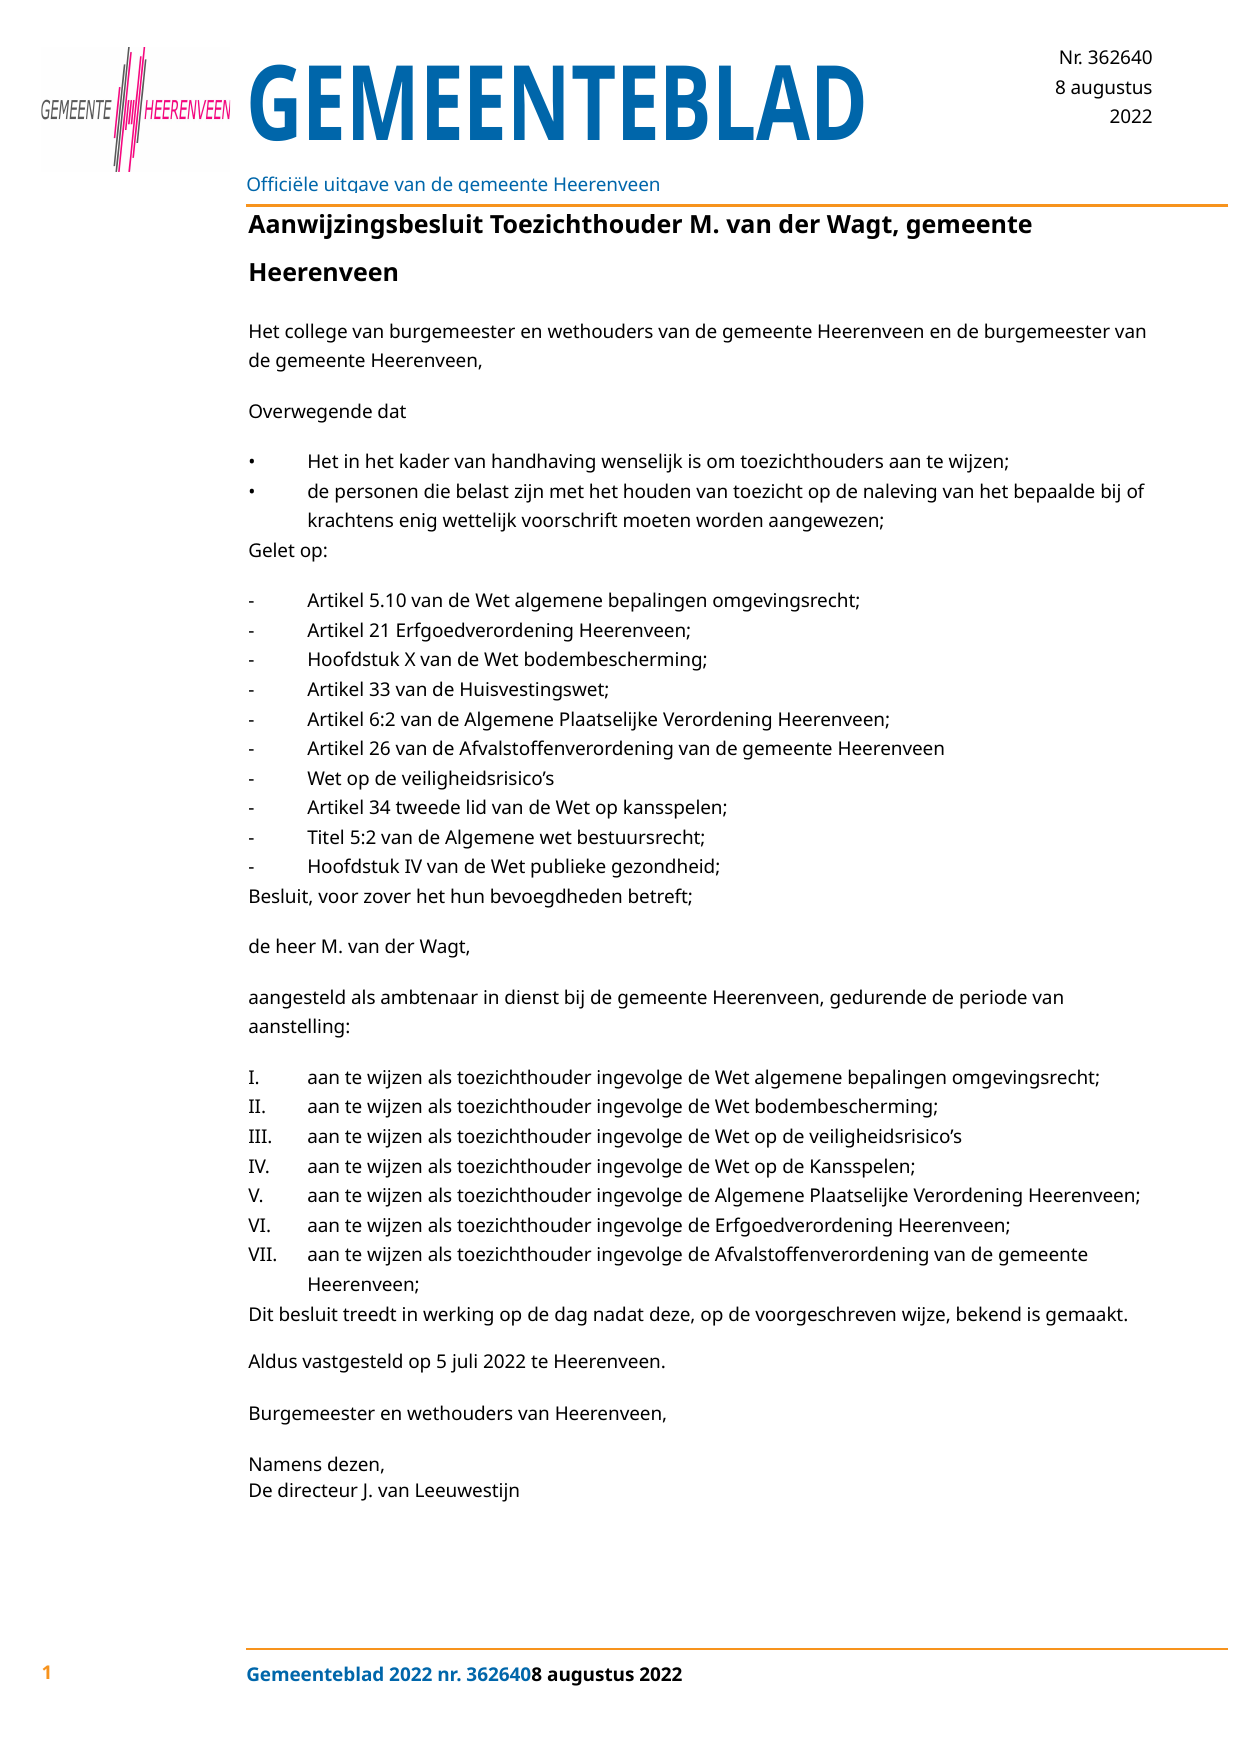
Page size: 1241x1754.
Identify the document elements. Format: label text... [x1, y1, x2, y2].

list aan te wijzen als toezichthouder ingevolge de Algemene Plaatselijke Verordening Heerenveen; [248, 1182, 1152, 1208]
list Artikel 5.10 van de Wet algemene bepalingen omgevingsrecht; [248, 587, 1152, 613]
list Artikel 26 van de Afvalstoffenverordening van de gemeente Heerenveen [248, 735, 1152, 761]
list Het in het kader van handhaving wenselijk is om toezichthouders aan te wijzen; [248, 448, 1152, 474]
text Burgemeester en wethouders van Heerenveen, [248, 1400, 1152, 1426]
picture [41, 47, 231, 172]
list aan te wijzen als toezichthouder ingevolge de Afvalstoffenverordening van de gemeente Heerenveen; [248, 1242, 1152, 1297]
text Het college van burgemeester en wethouders van de gemeente Heerenveen en de burgemeester van de gemeente Heerenveen, [248, 318, 1152, 373]
list aan te wijzen als toezichthouder ingevolge de Wet op de Kansspelen; [248, 1153, 1152, 1179]
text De directeur J. van Leeuwestijn [248, 1477, 1152, 1503]
text Overwegende dat [248, 398, 1152, 424]
list Hoofdstuk X van de Wet bodembescherming; [248, 647, 1152, 672]
list Hoofdstuk IV van de Wet publieke gezondheid; [248, 854, 1152, 879]
list aan te wijzen als toezichthouder ingevolge de Wet bodembescherming; [248, 1094, 1152, 1119]
list Artikel 33 van de Huisvestingswet; [248, 676, 1152, 702]
text Besluit, voor zover het hun bevoegdheden betreft; [248, 883, 1152, 909]
text de heer M. van der Wagt, [248, 934, 1152, 959]
list Wet op de veiligheidsrisico’s [248, 765, 1152, 791]
list de personen die belast zijn met het houden van toezicht op de naleving van het bepaalde bij of krachtens enig wettelijk voorschrift moeten worden aangewezen; [248, 478, 1152, 533]
list Titel 5:2 van de Algemene wet bestuursrecht; [248, 824, 1152, 850]
list aan te wijzen als toezichthouder ingevolge de Wet algemene bepalingen omgevingsrecht; [248, 1064, 1152, 1090]
list aan te wijzen als toezichthouder ingevolge de Erfgoedverordening Heerenveen; [248, 1212, 1152, 1238]
text aangesteld als ambtenaar in dienst bij de gemeente Heerenveen, gedurende de periode van aanstelling: [248, 984, 1152, 1039]
list aan te wijzen als toezichthouder ingevolge de Wet op de veiligheidsrisico’s [248, 1123, 1152, 1149]
list Artikel 34 tweede lid van de Wet op kansspelen; [248, 794, 1152, 820]
text Namens dezen, [248, 1452, 1152, 1477]
list Artikel 21 Erfgoedverordening Heerenveen; [248, 617, 1152, 643]
text Gelet op: [248, 537, 1152, 563]
text Dit besluit treedt in werking op de dag nadat deze, op de voorgeschreven wijze, bekend is gemaakt. [248, 1301, 1152, 1327]
list Artikel 6:2 van de Algemene Plaatselijke Verordening Heerenveen; [248, 706, 1152, 732]
text Aldus vastgesteld op 5 juli 2022 te Heerenveen. [248, 1349, 1152, 1374]
text Aanwijzingsbesluit Toezichthouder M. van der Wagt, gemeente Heerenveen [248, 207, 1152, 288]
